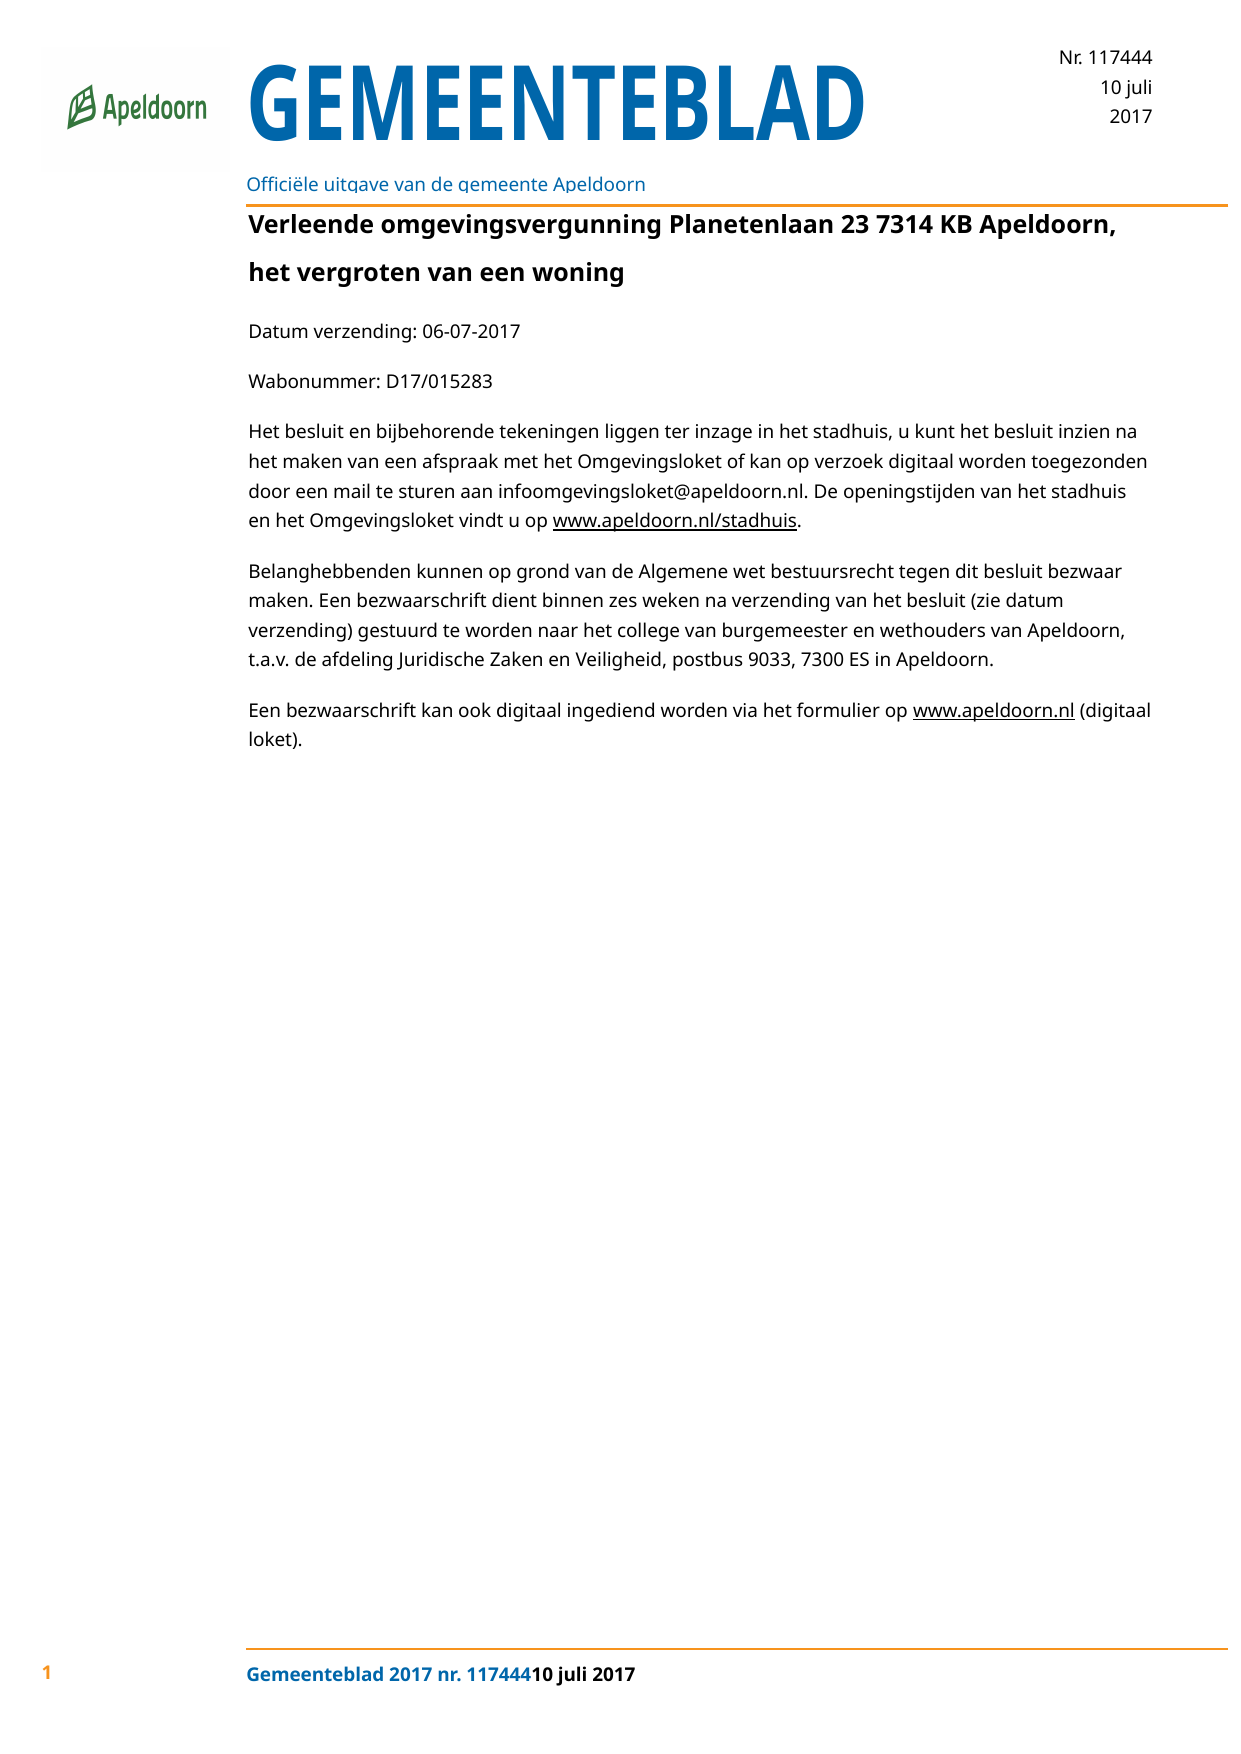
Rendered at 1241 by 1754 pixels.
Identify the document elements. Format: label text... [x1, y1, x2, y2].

text Datum verzending: 06-07-2017 [248, 318, 1152, 344]
text Wabonummer: D17/015283 [248, 368, 1152, 394]
text Verleende omgevingsvergunning Planetenlaan 23 7314 KB Apeldoorn, het vergroten van een woning [248, 207, 1152, 288]
text Het besluit en bijbehorende tekeningen liggen ter inzage in het stadhuis, u kunt het besluit inzien na het maken van een afspraak met het Omgevingsloket of kan op verzoek digitaal worden toegezonden door een mail te sturen aan infoomgevingsloket@apeldoorn.nl. De openingstijden van het stadhuis en het Omgevingsloket vindt u op www.apeldoorn.nl/stadhuis. [248, 419, 1152, 533]
text Belanghebbenden kunnen op grond van de Algemene wet bestuursrecht tegen dit besluit bezwaar maken. Een bezwaarschrift dient binnen zes weken na verzending van het besluit (zie datum verzending) gestuurd te worden naar het college van burgemeester en wethouders van Apeldoorn, t.a.v. de afdeling Juridische Zaken en Veiligheid, postbus 9033, 7300 ES in Apeldoorn. [248, 558, 1152, 672]
picture [41, 47, 231, 172]
text Een bezwaarschrift kan ook digitaal ingediend worden via het formulier op www.apeldoorn.nl (digitaal loket). [248, 697, 1152, 752]
